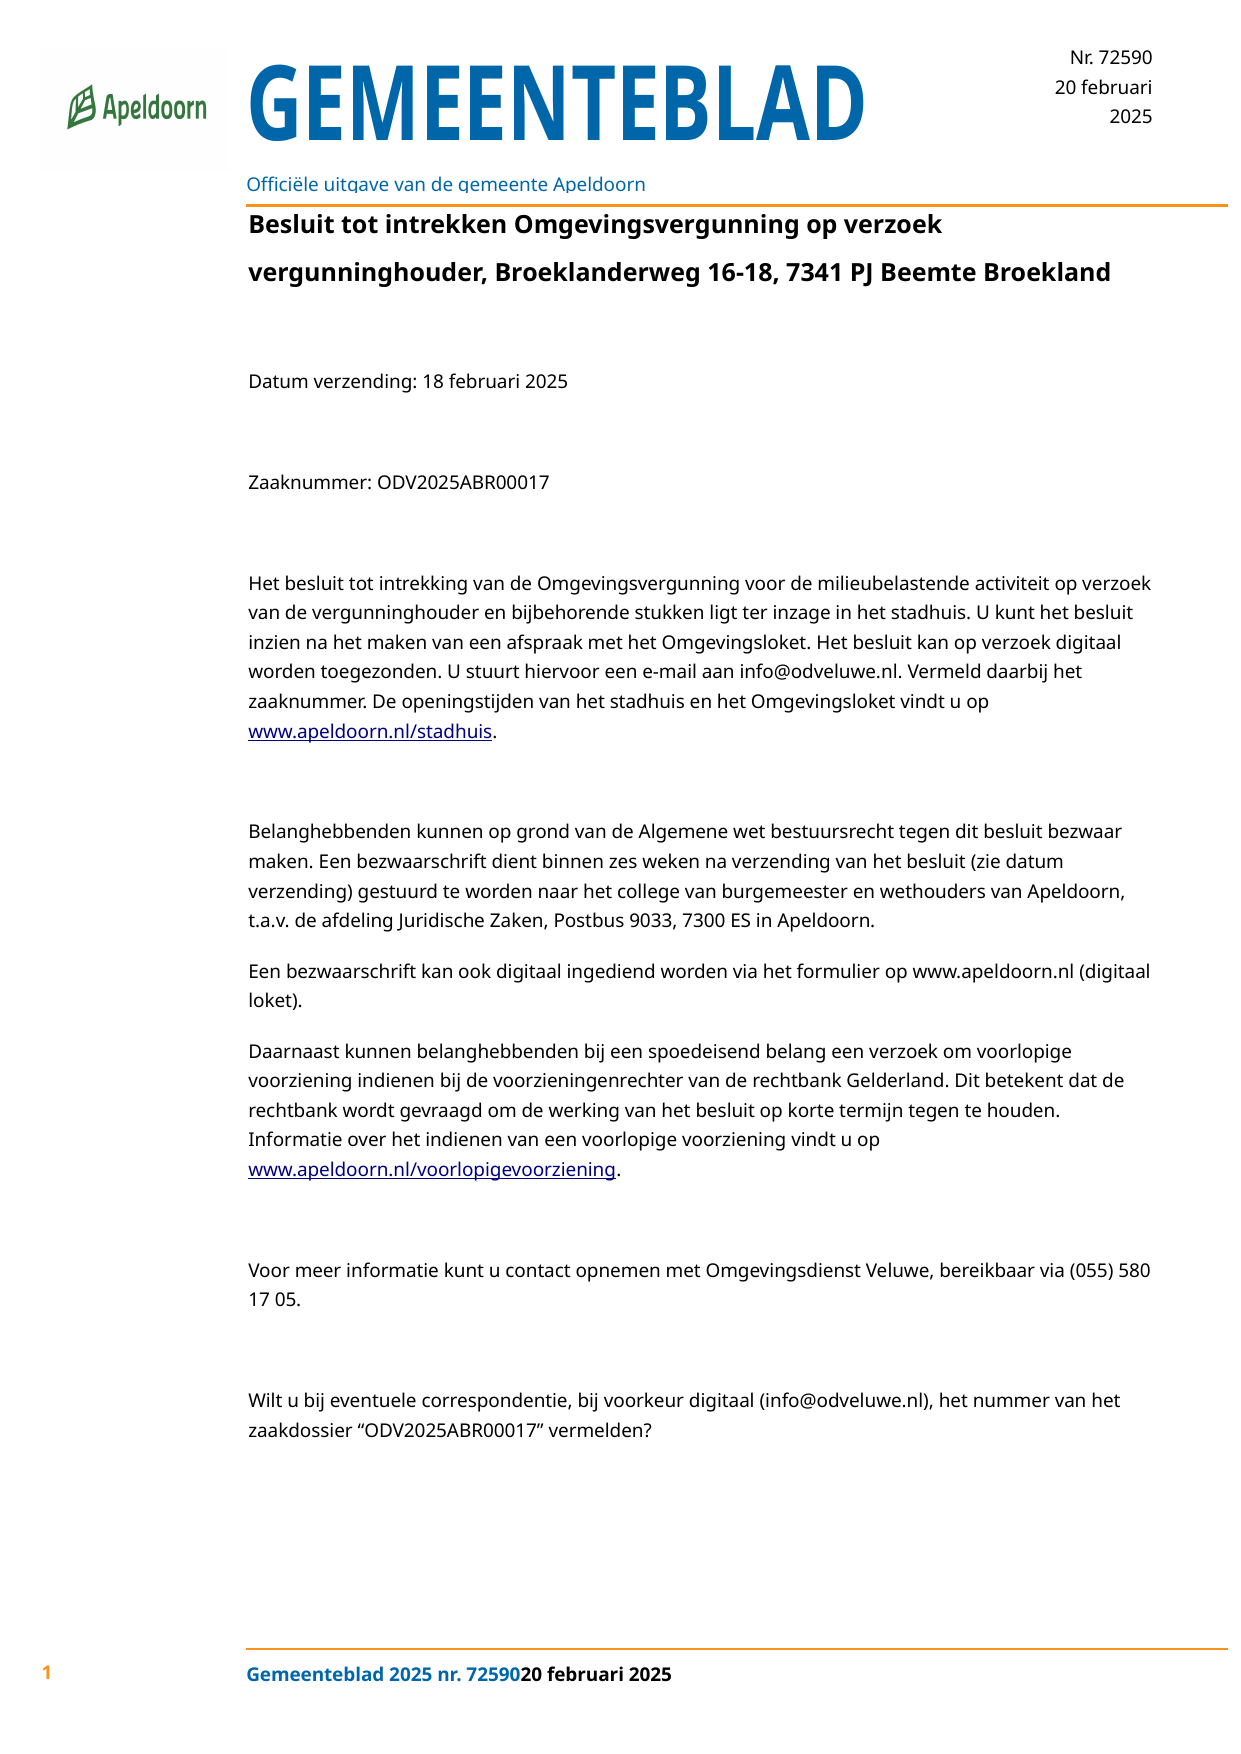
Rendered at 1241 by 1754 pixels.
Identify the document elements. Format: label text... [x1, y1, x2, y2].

text Belanghebbenden kunnen op grond van de Algemene wet bestuursrecht tegen dit besluit bezwaar maken. Een bezwaarschrift dient binnen zes weken na verzending van het besluit (zie datum verzending) gestuurd te worden naar het college van burgemeester en wethouders van Apeldoorn, t.a.v. de afdeling Juridische Zaken, Postbus 9033, 7300 ES in Apeldoorn. [248, 819, 1152, 933]
text Het besluit tot intrekking van de Omgevingsvergunning voor de milieubelastende activiteit op verzoek van de vergunninghouder en bijbehorende stukken ligt ter inzage in het stadhuis. U kunt het besluit inzien na het maken van een afspraak met het Omgevingsloket. Het besluit kan op verzoek digitaal worden toegezonden. U stuurt hiervoor een e-mail aan info@odveluwe.nl. Vermeld daarbij het zaaknummer. De openingstijden van het stadhuis en het Omgevingsloket vindt u op www.apeldoorn.nl/stadhuis. [248, 570, 1152, 744]
text Voor meer informatie kunt u contact opnemen met Omgevingsdienst Veluwe, bereikbaar via (055) 580 17 05. [248, 1257, 1152, 1312]
text Wilt u bij eventuele correspondentie, bij voorkeur digitaal (info@odveluwe.nl), het nummer van het zaakdossier “ODV2025ABR00017” vermelden? [248, 1387, 1152, 1443]
text Een bezwaarschrift kan ook digitaal ingediend worden via het formulier op www.apeldoorn.nl (digitaal loket). [248, 958, 1152, 1013]
text Besluit tot intrekken Omgevingsvergunning op verzoek vergunninghouder, Broeklanderweg 16-18, 7341 PJ Beemte Broekland [248, 207, 1152, 288]
picture [41, 47, 231, 172]
text Daarnaast kunnen belanghebbenden bij een spoedeisend belang een verzoek om voorlopige voorziening indienen bij de voorzieningenrechter van de rechtbank Gelderland. Dit betekent dat de rechtbank wordt gevraagd om de werking van het besluit op korte termijn tegen te houden. Informatie over het indienen van een voorlopige voorziening vindt u op www.apeldoorn.nl/voorlopigevoorziening. [248, 1038, 1152, 1182]
text Zaaknummer: ODV2025ABR00017 [248, 469, 1152, 495]
text Datum verzending: 18 februari 2025 [248, 368, 1152, 394]
